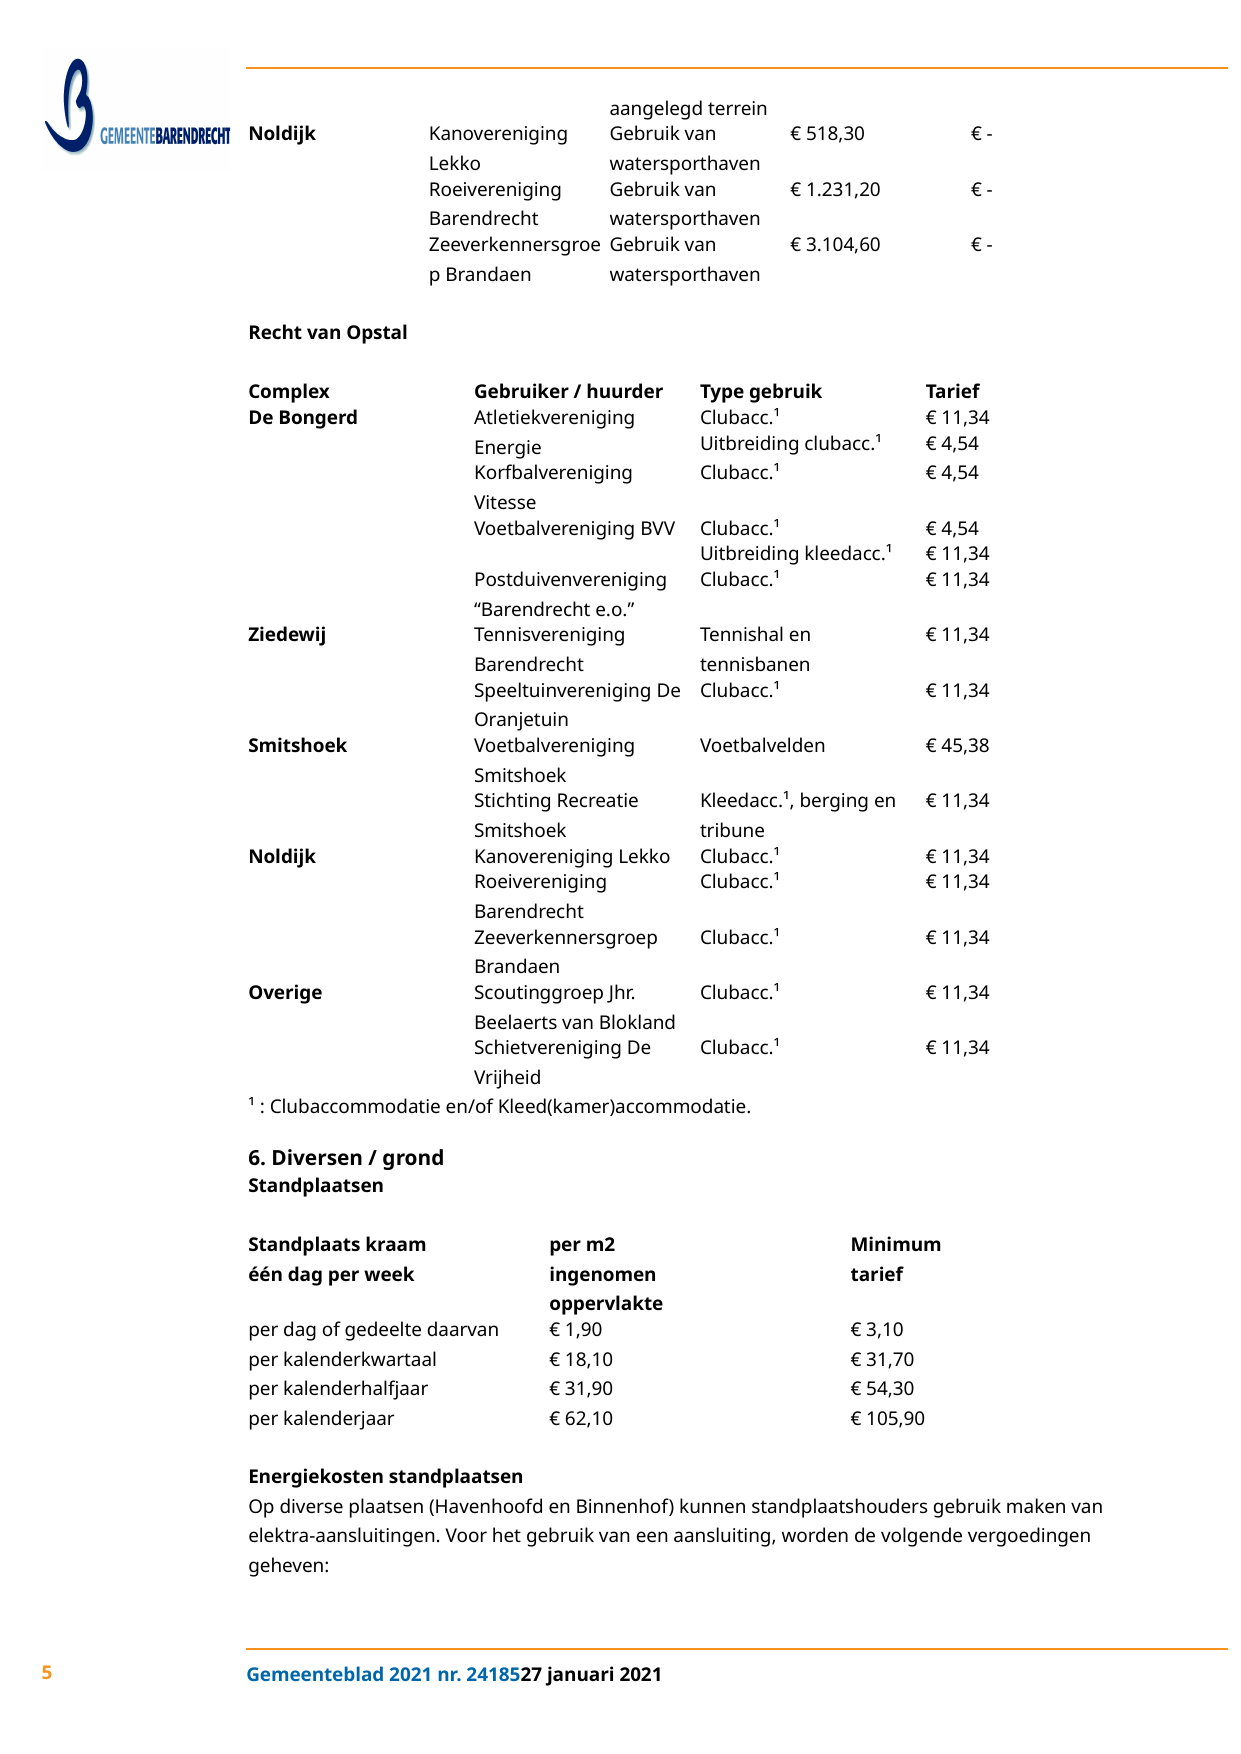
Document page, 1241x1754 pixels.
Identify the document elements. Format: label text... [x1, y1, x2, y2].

table_cell Ziedewij [248, 622, 474, 732]
table_cell Voetbalvereniging Smitshoek [474, 732, 700, 788]
table_cell € 11,34 [926, 566, 1152, 622]
table_cell Clubacc.¹ [700, 979, 926, 1034]
table_cell € 11,34 [926, 622, 1152, 677]
table_cell Clubacc.¹ [700, 677, 926, 732]
table_header Standplaats kraam één dag per week [248, 1231, 549, 1316]
table_cell Clubacc.¹ [700, 843, 926, 869]
table_cell € 45,38 [926, 732, 1152, 788]
table_cell aangelegd terrein [609, 95, 790, 121]
table_cell Clubacc.¹ [700, 460, 926, 515]
table_header Gebruiker / huurder [474, 379, 700, 404]
table_cell € 4,54 [926, 430, 1152, 459]
table_cell Smitshoek [248, 732, 474, 843]
table_cell € 1.231,20 [790, 176, 971, 231]
table_cell € 11,34 [926, 924, 1152, 979]
table_cell € 3.104,60 [790, 231, 971, 286]
table_cell [971, 95, 1152, 121]
table_cell € 11,34 [926, 843, 1152, 869]
table_cell € 11,34 [926, 541, 1152, 566]
text Recht van Opstal [248, 319, 1152, 345]
table_cell € 11,34 [926, 869, 1152, 924]
table_cell [248, 95, 429, 121]
table_cell Korfbalvereniging Vitesse [474, 460, 700, 515]
table_cell € 4,54 [926, 460, 1152, 515]
table_cell Voetbalvereniging BVV [474, 515, 700, 566]
table_cell per dag of gedeelte daarvan per kalenderkwartaal per kalenderhalfjaar per kalenderjaar [248, 1316, 549, 1431]
text ¹ : Clubaccommodatie en/of Kleed(kamer)accommodatie. [248, 1093, 1152, 1119]
table_cell Zeeverkennersgroep Brandaen [474, 924, 700, 979]
table_cell Clubacc.¹ [700, 924, 926, 979]
table_cell Clubacc.¹ [700, 515, 926, 541]
table_header Complex [248, 379, 474, 404]
table_cell Noldijk [248, 121, 429, 286]
table_cell Voetbalvelden [700, 732, 926, 788]
table_cell Atletiekvereniging Energie [474, 404, 700, 459]
table_header Minimum tarief [850, 1231, 1152, 1316]
table_cell Scoutinggroep Jhr. Beelaerts van Blokland [474, 979, 700, 1034]
table_header Type gebruik [700, 379, 926, 404]
table_cell € 11,34 [926, 788, 1152, 843]
text 6. Diversen / grond [248, 1143, 1152, 1172]
table_cell € - [971, 121, 1152, 176]
table_cell € 11,34 [926, 404, 1152, 430]
table_header Tarief [926, 379, 1152, 404]
text Op diverse plaatsen (Havenhoofd en Binnenhof) kunnen standplaatshouders gebruik maken van elektra-aansluitingen. Voor het gebruik van een aansluiting, worden de volgende vergoedingen geheven: [248, 1493, 1152, 1578]
table_header per m2 ingenomen oppervlakte [549, 1231, 850, 1316]
table_cell Overige [248, 979, 474, 1090]
table_cell Roeivereniging Barendrecht [474, 869, 700, 924]
picture [41, 47, 231, 172]
table_cell Uitbreiding kleedacc.¹ [700, 541, 926, 566]
table_cell De Bongerd [248, 404, 474, 622]
table_cell Kleedacc.¹, berging en tribune [700, 788, 926, 843]
table_cell Zeeverkennersgroep Brandaen [429, 231, 609, 286]
table_cell Gebruik van watersporthaven [609, 121, 790, 176]
text Energiekosten standplaatsen [248, 1463, 1152, 1489]
table_cell Schietvereniging De Vrijheid [474, 1035, 700, 1090]
table_cell Roeivereniging Barendrecht [429, 176, 609, 231]
table_cell € 518,30 [790, 121, 971, 176]
table_cell Clubacc.¹ [700, 1035, 926, 1090]
table_cell Noldijk [248, 843, 474, 979]
table_cell € 11,34 [926, 1035, 1152, 1090]
table_cell Kanovereniging Lekko [429, 121, 609, 176]
table_cell Stichting Recreatie Smitshoek [474, 788, 700, 843]
table_cell Clubacc.¹ [700, 566, 926, 622]
table_cell Uitbreiding clubacc.¹ [700, 430, 926, 459]
table_cell € 4,54 [926, 515, 1152, 541]
table_cell Gebruik van watersporthaven [609, 231, 790, 286]
table_cell € 11,34 [926, 677, 1152, 732]
table_cell Clubacc.¹ [700, 869, 926, 924]
table_cell € 1,90 € 18,10 € 31,90 € 62,10 [549, 1316, 850, 1431]
table_cell € 11,34 [926, 979, 1152, 1034]
table_cell Speeltuinvereniging De Oranjetuin [474, 677, 700, 732]
table_cell € 3,10 € 31,70 € 54,30 € 105,90 [850, 1316, 1152, 1431]
table_cell Tennisvereniging Barendrecht [474, 622, 700, 677]
text Standplaatsen [248, 1172, 1152, 1198]
table_cell [790, 95, 971, 121]
table_cell Postduivenvereniging “Barendrecht e.o.” [474, 566, 700, 622]
table_cell Gebruik van watersporthaven [609, 176, 790, 231]
table_cell € - [971, 176, 1152, 231]
table_cell [429, 95, 609, 121]
table_cell Kanovereniging Lekko [474, 843, 700, 869]
table_cell Tennishal en tennisbanen [700, 622, 926, 677]
table_cell € - [971, 231, 1152, 286]
table_cell Clubacc.¹ [700, 404, 926, 430]
